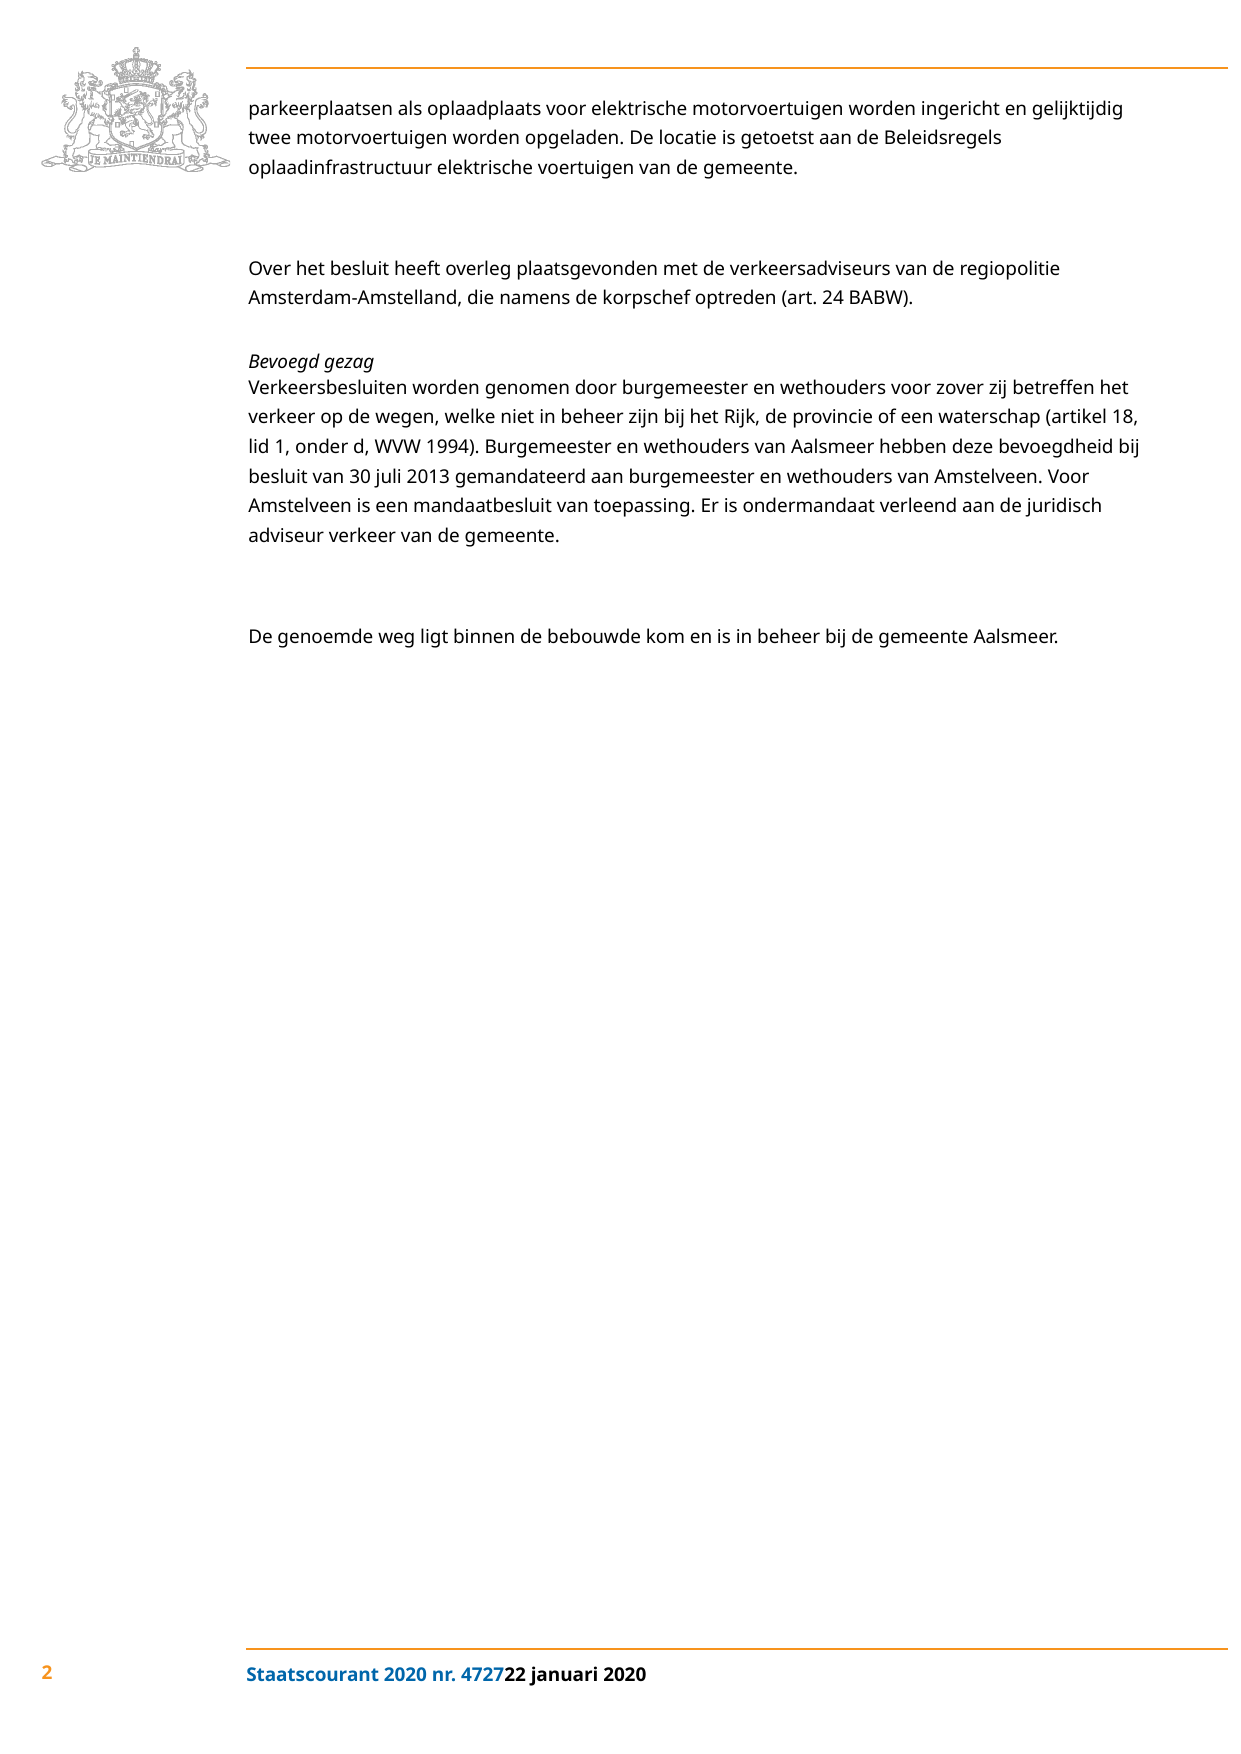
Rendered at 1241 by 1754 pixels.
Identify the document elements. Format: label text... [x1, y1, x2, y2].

picture [41, 47, 231, 172]
text De genoemde weg ligt binnen de bebouwde kom en is in beheer bij de gemeente Aalsmeer. [248, 623, 1152, 648]
text Bevoegd gezag [248, 348, 1152, 374]
text Verkeersbesluiten worden genomen door burgemeester en wethouders voor zover zij betreffen het verkeer op de wegen, welke niet in beheer zijn bij het Rijk, de provincie of een waterschap (artikel 18, lid 1, onder d, WVW 1994). Burgemeester en wethouders van Aalsmeer hebben deze bevoegdheid bij besluit van 30 juli 2013 gemandateerd aan burgemeester en wethouders van Amstelveen. Voor Amstelveen is een mandaatbesluit van toepassing. Er is ondermandaat verleend aan de juridisch adviseur verkeer van de gemeente. [248, 374, 1152, 548]
text Over het besluit heeft overleg plaatsgevonden met de verkeersadviseurs van de regiopolitie Amsterdam-Amstelland, die namens de korpschef optreden (art. 24 BABW). [248, 255, 1152, 310]
text parkeerplaatsen als oplaadplaats voor elektrische motorvoertuigen worden ingericht en gelijktijdig twee motorvoertuigen worden opgeladen. De locatie is getoetst aan de Beleidsregels oplaadinfrastructuur elektrische voertuigen van de gemeente. [248, 95, 1152, 180]
